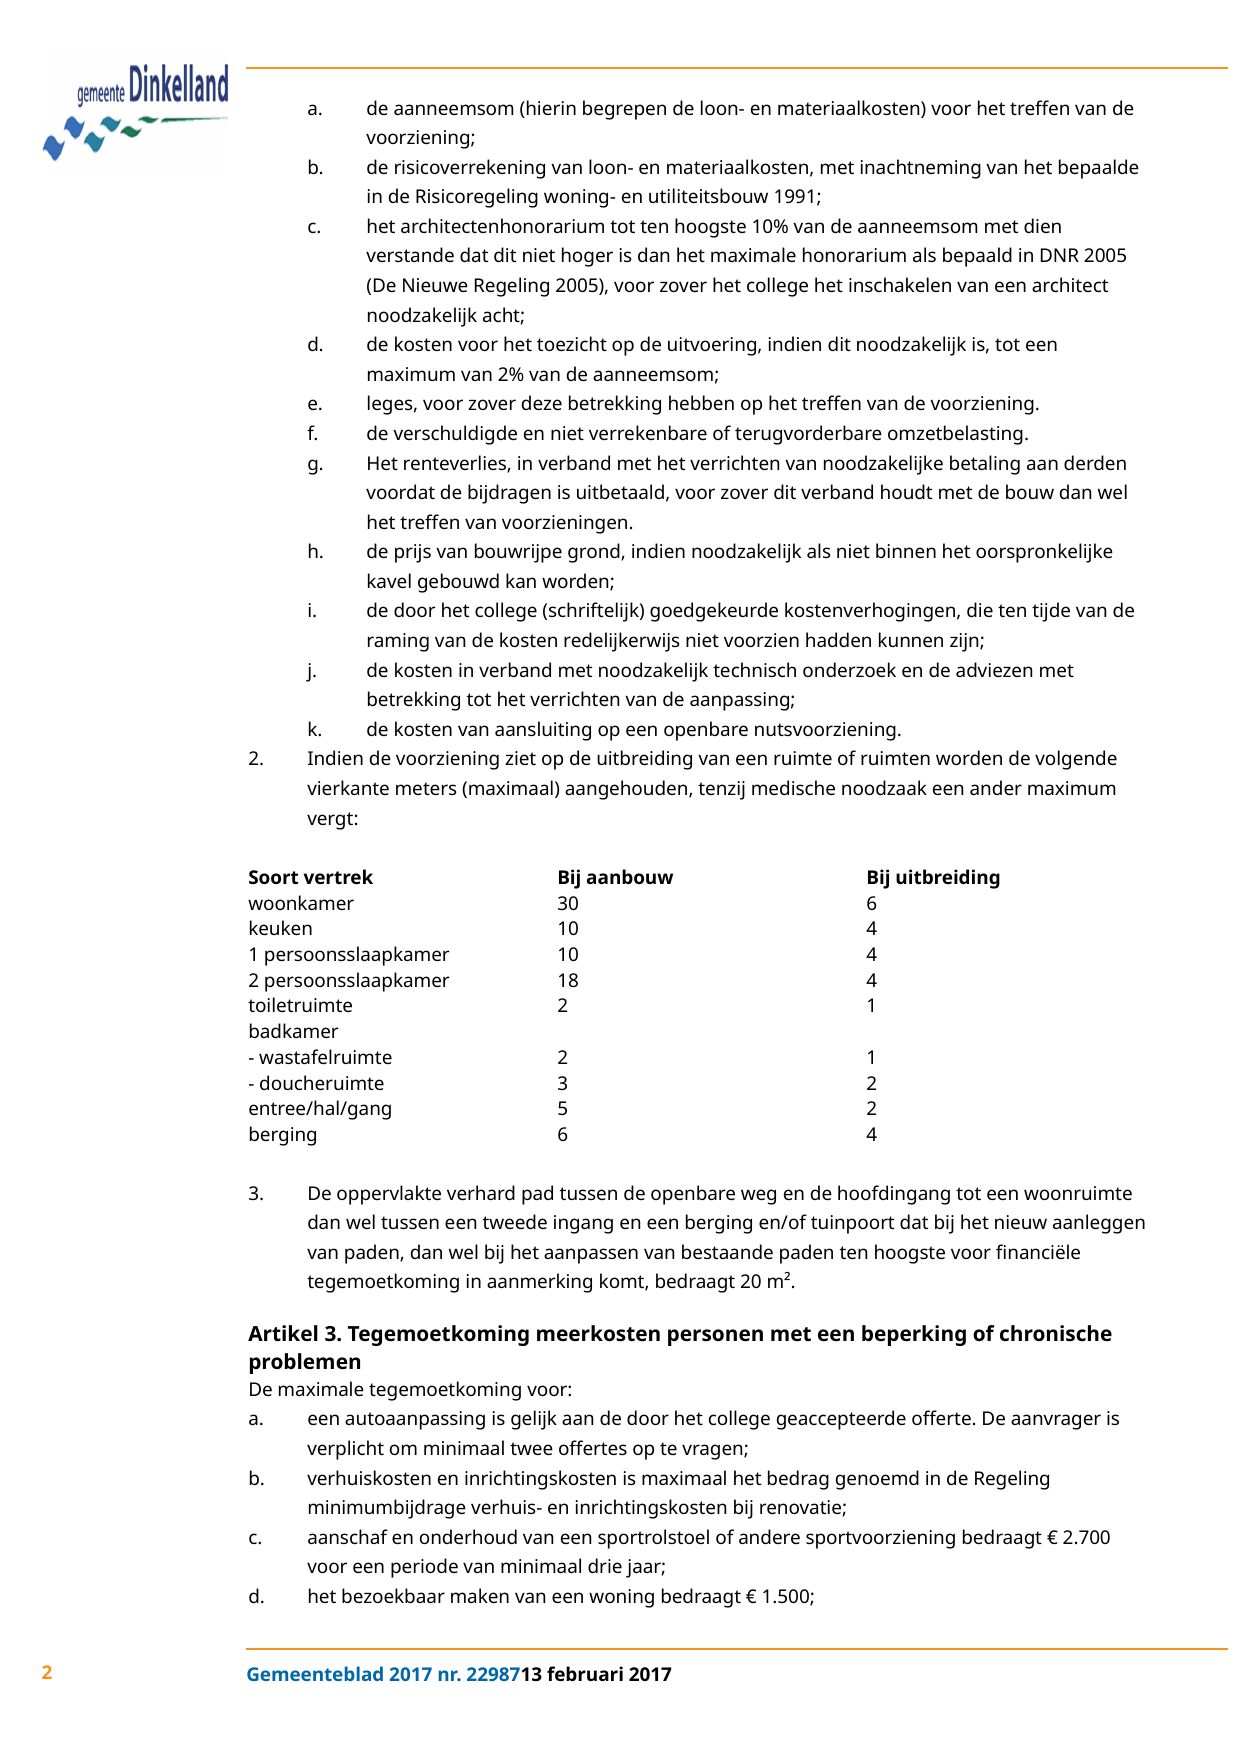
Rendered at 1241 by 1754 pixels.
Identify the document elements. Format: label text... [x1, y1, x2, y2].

table_cell 2 [557, 993, 866, 1018]
table_cell 1 persoonsslaapkamer [248, 941, 557, 967]
list de kosten in verband met noodzakelijk technisch onderzoek en de adviezen met betrekking tot het verrichten van de aanpassing; [307, 657, 1152, 712]
table_header Bij uitbreiding [866, 864, 1152, 890]
table_cell - doucheruimte [248, 1070, 557, 1096]
table_cell 3 [557, 1070, 866, 1096]
list Indien de voorziening ziet op de uitbreiding van een ruimte of ruimten worden de volgende vierkante meters (maximaal) aangehouden, tenzij medische noodzaak een ander maximum vergt: [248, 746, 1152, 831]
list leges, voor zover deze betrekking hebben op het treffen van de voorziening. [307, 391, 1152, 416]
list het architectenhonorarium tot ten hoogste 10% van de aanneemsom met dien verstande dat dit niet hoger is dan het maximale honorarium als bepaald in DNR 2005 (De Nieuwe Regeling 2005), voor zover het college het inschakelen van een architect noodzakelijk acht; [307, 213, 1152, 328]
table_cell 6 [557, 1121, 866, 1147]
text Artikel 3. Tegemoetkoming meerkosten personen met een beperking of chronische problemen [248, 1319, 1152, 1376]
list de verschuldigde en niet verrekenbare of terugvorderbare omzetbelasting. [307, 420, 1152, 446]
table_cell 6 [866, 890, 1152, 916]
list aanschaf en onderhoud van een sportrolstoel of andere sportvoorziening bedraagt € 2.700 voor een periode van minimaal drie jaar; [248, 1524, 1152, 1579]
table_cell 2 persoonsslaapkamer [248, 967, 557, 993]
table_cell berging [248, 1121, 557, 1147]
table_cell woonkamer [248, 890, 557, 916]
table_cell 18 [557, 967, 866, 993]
table_cell badkamer [248, 1019, 557, 1044]
table_cell 2 [866, 1096, 1152, 1121]
table_cell 5 [557, 1096, 866, 1121]
table_cell 30 [557, 890, 866, 916]
table_cell [866, 1019, 1152, 1044]
table_cell 1 [866, 1044, 1152, 1070]
text De maximale tegemoetkoming voor: [248, 1376, 1152, 1402]
table_cell 10 [557, 941, 866, 967]
list de kosten voor het toezicht op de uitvoering, indien dit noodzakelijk is, tot een maximum van 2% van de aanneemsom; [307, 331, 1152, 387]
table_cell 4 [866, 967, 1152, 993]
list De oppervlakte verhard pad tussen de openbare weg en de hoofdingang tot een woonruimte dan wel tussen een tweede ingang en een berging en/of tuinpoort dat bij het nieuw aanleggen van paden, dan wel bij het aanpassen van bestaande paden ten hoogste voor financiële tegemoetkoming in aanmerking komt, bedraagt 20 m². [248, 1180, 1152, 1294]
list de door het college (schriftelijk) goedgekeurde kostenverhogingen, die ten tijde van de raming van de kosten redelijkerwijs niet voorzien hadden kunnen zijn; [307, 598, 1152, 653]
table_cell 4 [866, 1121, 1152, 1147]
list de risicoverrekening van loon- en materiaalkosten, met inachtneming van het bepaalde in de Risicoregeling woning- en utiliteitsbouw 1991; [307, 154, 1152, 209]
table_cell 2 [866, 1070, 1152, 1096]
picture [41, 47, 231, 172]
table_cell entree/hal/gang [248, 1096, 557, 1121]
list Het renteverlies, in verband met het verrichten van noodzakelijke betaling aan derden voordat de bijdragen is uitbetaald, voor zover dit verband houdt met de bouw dan wel het treffen van voorzieningen. [307, 450, 1152, 535]
table_cell toiletruimte [248, 993, 557, 1018]
table_cell 4 [866, 916, 1152, 941]
list het bezoekbaar maken van een woning bedraagt € 1.500; [248, 1583, 1152, 1609]
table_cell 10 [557, 916, 866, 941]
list de prijs van bouwrijpe grond, indien noodzakelijk als niet binnen het oorspronkelijke kavel gebouwd kan worden; [307, 538, 1152, 594]
list verhuiskosten en inrichtingskosten is maximaal het bedrag genoemd in de Regeling minimumbijdrage verhuis- en inrichtingskosten bij renovatie; [248, 1465, 1152, 1520]
list een autoaanpassing is gelijk aan de door het college geaccepteerde offerte. De aanvrager is verplicht om minimaal twee offertes op te vragen; [248, 1406, 1152, 1461]
table_header Bij aanbouw [557, 864, 866, 890]
table_cell - wastafelruimte [248, 1044, 557, 1070]
list de kosten van aansluiting op een openbare nutsvoorziening. [307, 716, 1152, 742]
table_cell keuken [248, 916, 557, 941]
table_cell 4 [866, 941, 1152, 967]
table_cell 1 [866, 993, 1152, 1018]
list de aanneemsom (hierin begrepen de loon- en materiaalkosten) voor het treffen van de voorziening; [307, 95, 1152, 150]
table_cell [557, 1019, 866, 1044]
table_cell 2 [557, 1044, 866, 1070]
table_header Soort vertrek [248, 864, 557, 890]
